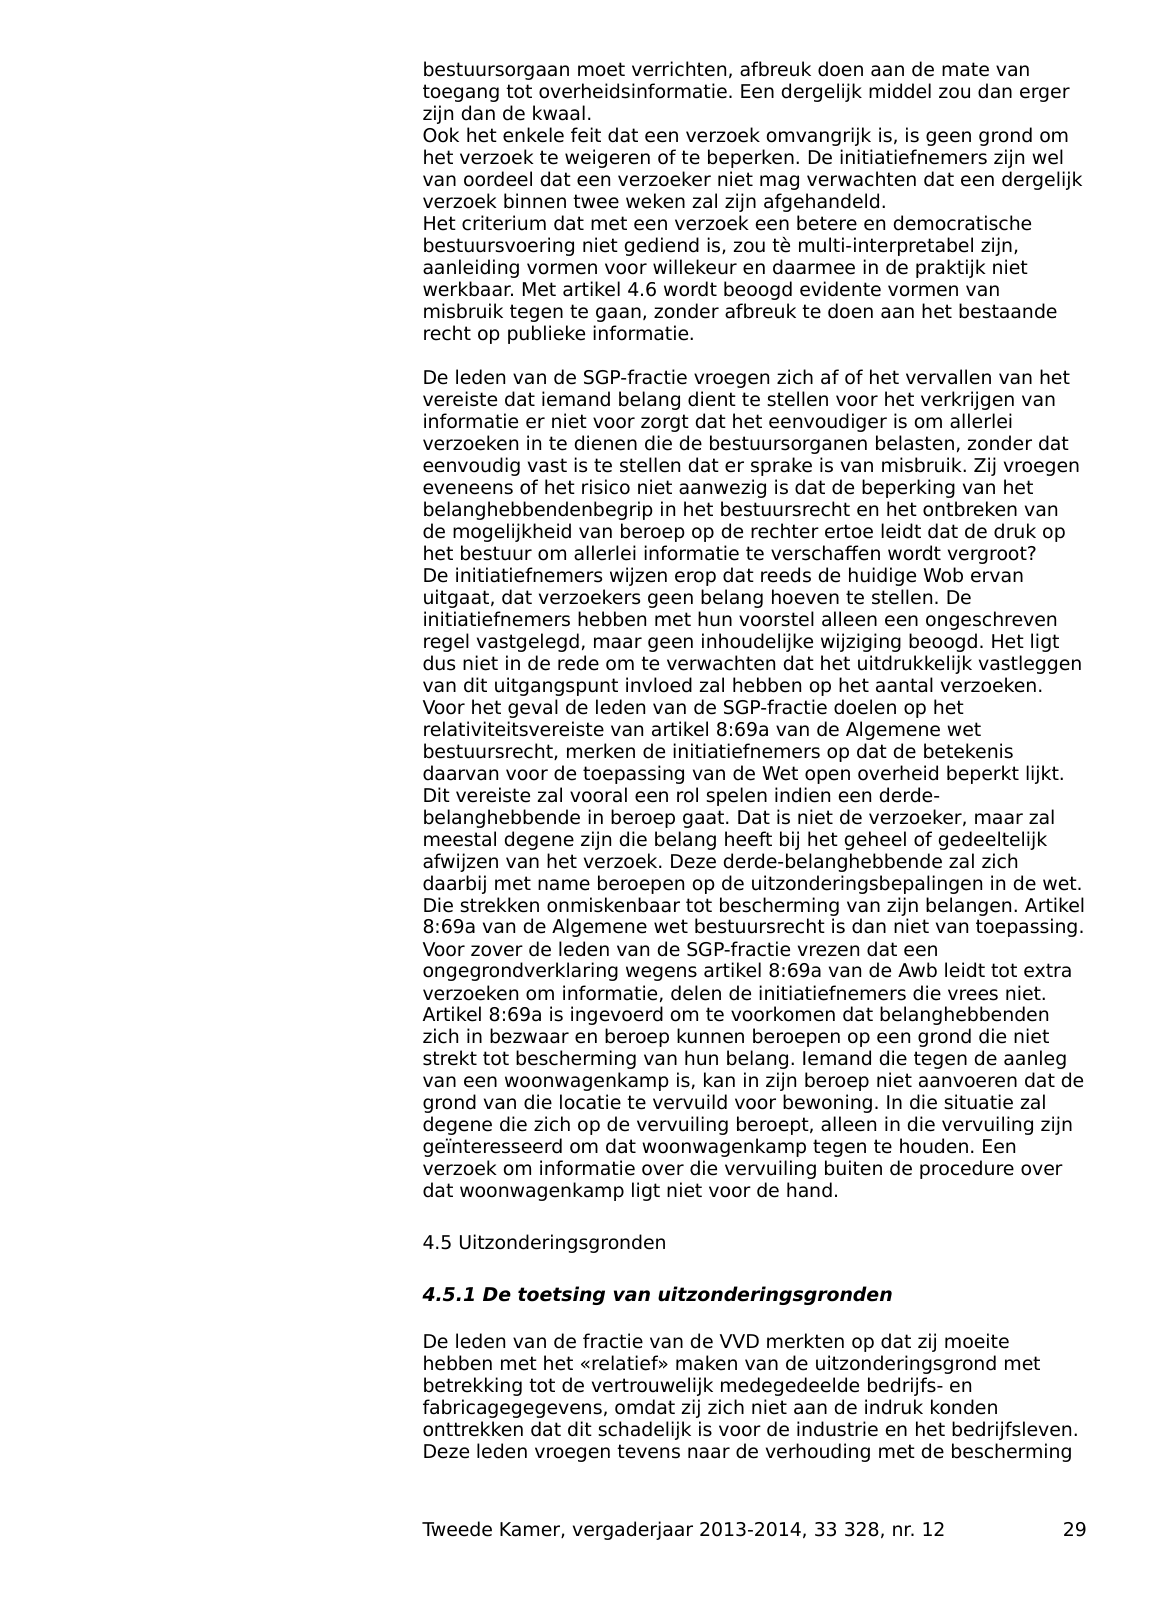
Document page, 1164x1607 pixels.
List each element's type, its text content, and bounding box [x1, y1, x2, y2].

text De initiatiefnemers wijzen erop dat reeds de huidige Wob ervan uitgaat, dat verzoekers geen belang hoeven te stellen. De initiatiefnemers hebben met hun voorstel alleen een ongeschreven regel vastgelegd, maar geen inhoudelijke wijziging beoogd. Het ligt dus niet in de rede om te verwachten dat het uitdrukkelijk vastleggen van dit uitgangspunt invloed zal hebben op het aantal verzoeken. [422, 565, 1087, 697]
text bestuursorgaan moet verrichten, afbreuk doen aan de mate van toegang tot overheidsinformatie. Een dergelijk middel zou dan erger zijn dan de kwaal. [422, 59, 1087, 125]
text De leden van de SGP-fractie vroegen zich af of het vervallen van het vereiste dat iemand belang dient te stellen voor het verkrijgen van informatie er niet voor zorgt dat het eenvoudiger is om allerlei verzoeken in te dienen die de bestuursorganen belasten, zonder dat eenvoudig vast is te stellen dat er sprake is van misbruik. Zij vroegen eveneens of het risico niet aanwezig is dat de beperking van het belanghebbendenbegrip in het bestuursrecht en het ontbreken van de mogelijkheid van beroep op de rechter ertoe leidt dat de druk op het bestuur om allerlei informatie te verschaffen wordt vergroot? [422, 367, 1087, 565]
text Ook het enkele feit dat een verzoek omvangrijk is, is geen grond om het verzoek te weigeren of te beperken. De initiatiefnemers zijn wel van oordeel dat een verzoeker niet mag verwachten dat een dergelijk verzoek binnen twee weken zal zijn afgehandeld. [422, 125, 1087, 213]
subtitle 4.5.1 De toetsing van uitzonderingsgronden [422, 1284, 1087, 1306]
subtitle 4.5 Uitzonderingsgronden [422, 1232, 1087, 1254]
text Het criterium dat met een verzoek een betere en democratische bestuursvoering niet gediend is, zou tè multi-interpretabel zijn, aanleiding vormen voor willekeur en daarmee in de praktijk niet werkbaar. Met artikel 4.6 wordt beoogd evidente vormen van misbruik tegen te gaan, zonder afbreuk te doen aan het bestaande recht op publieke informatie. [422, 213, 1087, 345]
text De leden van de fractie van de VVD merkten op dat zij moeite hebben met het «relatief» maken van de uitzonderingsgrond met betrekking tot de vertrouwelijk medegedeelde bedrijfs- en fabricagegegevens, omdat zij zich niet aan de indruk konden onttrekken dat dit schadelijk is voor de industrie en het bedrijfsleven. Deze leden vroegen tevens naar de verhouding met de bescherming [422, 1331, 1087, 1463]
text Voor het geval de leden van de SGP-fractie doelen op het relativiteitsvereiste van artikel 8:69a van de Algemene wet bestuursrecht, merken de initiatiefnemers op dat de betekenis daarvan voor de toepassing van de Wet open overheid beperkt lijkt. Dit vereiste zal vooral een rol spelen indien een derde-belanghebbende in beroep gaat. Dat is niet de verzoeker, maar zal meestal degene zijn die belang heeft bij het geheel of gedeeltelijk afwijzen van het verzoek. Deze derde-belanghebbende zal zich daarbij met name beroepen op de uitzonderingsbepalingen in de wet. Die strekken onmiskenbaar tot bescherming van zijn belangen. Artikel 8:69a van de Algemene wet bestuursrecht is dan niet van toepassing. Voor zover de leden van de SGP-fractie vrezen dat een ongegrondverklaring wegens artikel 8:69a van de Awb leidt tot extra verzoeken om informatie, delen de initiatiefnemers die vrees niet. Artikel 8:69a is ingevoerd om te voorkomen dat belanghebbenden zich in bezwaar en beroep kunnen beroepen op een grond die niet strekt tot bescherming van hun belang. Iemand die tegen de aanleg van een woonwagenkamp is, kan in zijn beroep niet aanvoeren dat de grond van die locatie te vervuild voor bewoning. In die situatie zal degene die zich op de vervuiling beroept, alleen in die vervuiling zijn geïnteresseerd om dat woonwagenkamp tegen te houden. Een verzoek om informatie over die vervuiling buiten de procedure over dat woonwagenkamp ligt niet voor de hand. [422, 697, 1087, 1202]
